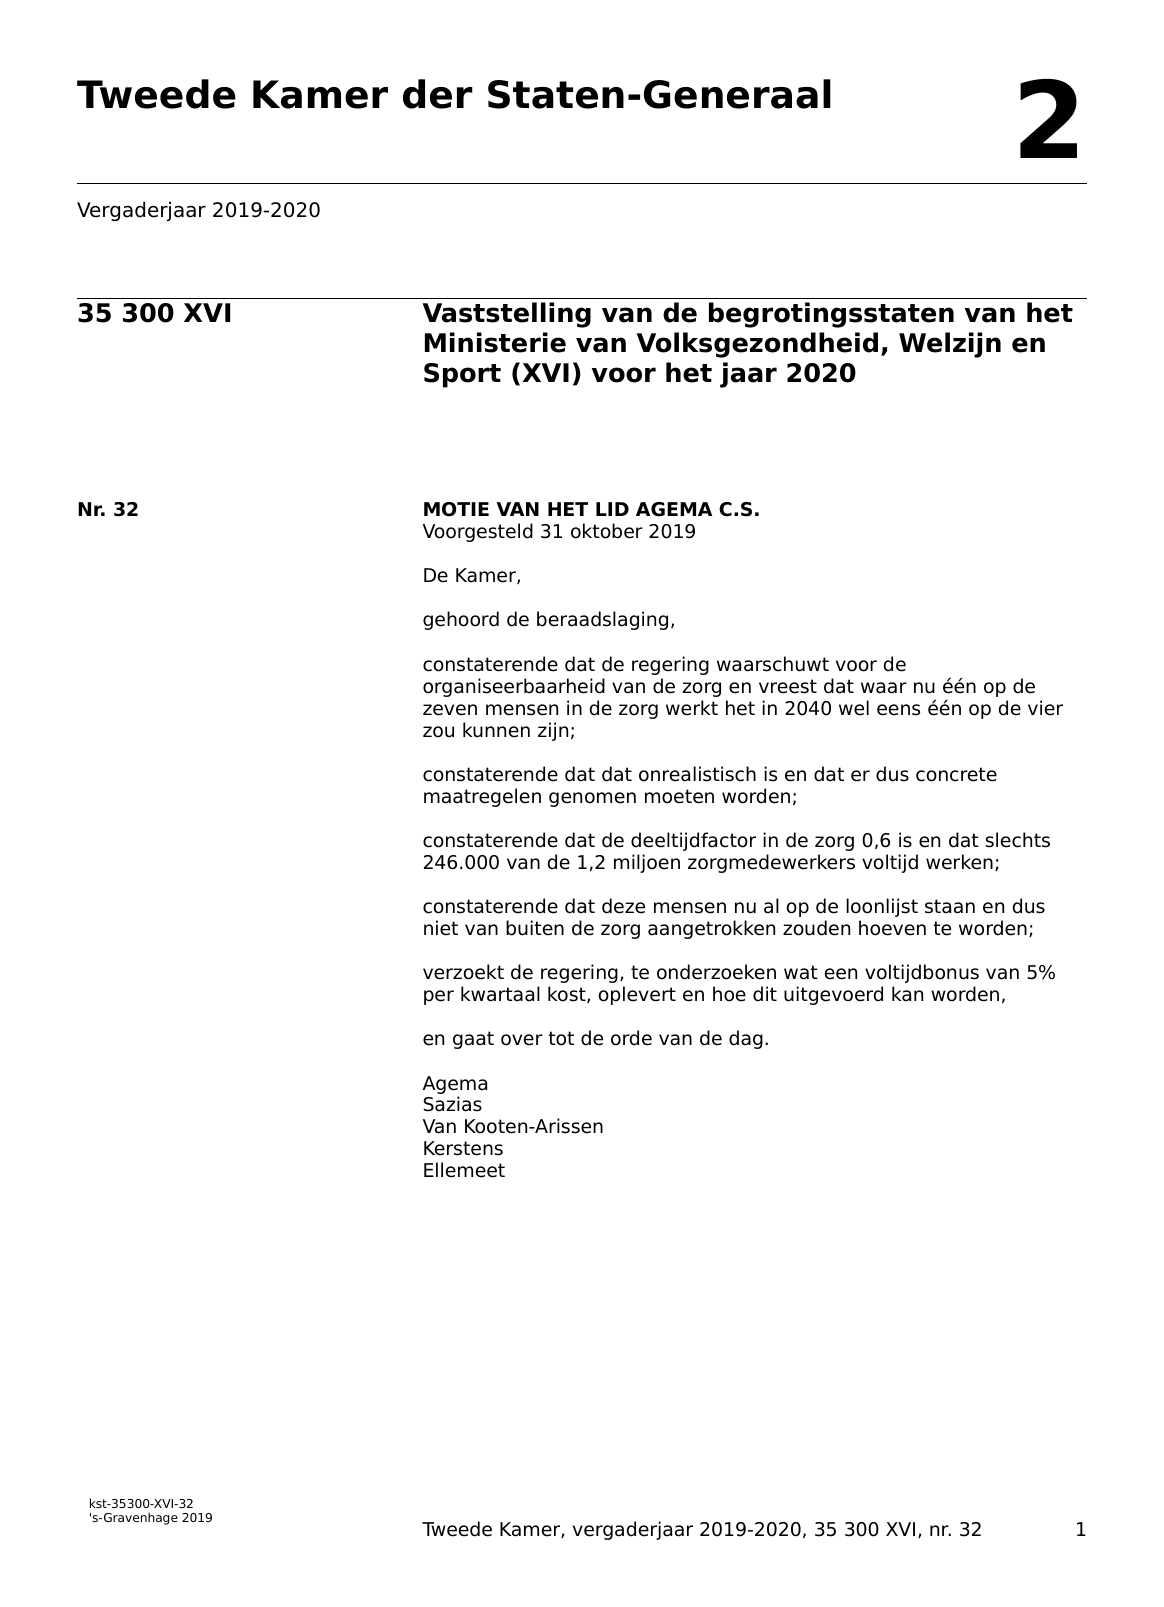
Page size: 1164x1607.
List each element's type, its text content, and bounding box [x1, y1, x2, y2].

text constaterende dat de deeltijdfactor in de zorg 0,6 is en dat slechts 246.000 van de 1,2 miljoen zorgmedewerkers voltijd werken; [422, 830, 1087, 874]
text constaterende dat dat onrealistisch is en dat er dus concrete maatregelen genomen moeten worden; [422, 764, 1087, 808]
table_header Tweede Kamer der Staten-Generaal [77, 59, 886, 183]
text kst-35300-XVI-32 [88, 1497, 323, 1511]
text Agema [422, 1072, 1087, 1094]
text Ellemeet [422, 1160, 1087, 1182]
table_cell Vergaderjaar 2019-2020 [77, 184, 1087, 298]
subtitle 35 300 XVI Vaststelling van de begrotingsstaten van het Ministerie van Volksgezondheid, Welzijn en Sport (XVI) voor het jaar 2020 [77, 299, 1087, 388]
text constaterende dat deze mensen nu al op de loonlijst staan en dus niet van buiten de zorg aangetrokken zouden hoeven te worden; [422, 896, 1087, 940]
text Van Kooten-Arissen [422, 1116, 1087, 1138]
text De Kamer, [422, 565, 1087, 587]
text verzoekt de regering, te onderzoeken wat een voltijdbonus van 5% per kwartaal kost, oplevert en hoe dit uitgevoerd kan worden, [422, 962, 1087, 1006]
text Sazias [422, 1094, 1087, 1116]
text Voorgesteld 31 oktober 2019 [422, 521, 1087, 543]
subtitle Nr. 32 MOTIE VAN HET LID AGEMA C.S. [77, 499, 1087, 521]
text gehoord de beraadslaging, [422, 609, 1087, 631]
text 's-Gravenhage 2019 [88, 1511, 323, 1525]
text Kerstens [422, 1138, 1087, 1160]
table_header 2 [886, 59, 1087, 183]
text constaterende dat de regering waarschuwt voor de organiseerbaarheid van de zorg en vreest dat waar nu één op de zeven mensen in de zorg werkt het in 2040 wel eens één op de vier zou kunnen zijn; [422, 653, 1087, 741]
text en gaat over tot de orde van de dag. [422, 1028, 1087, 1050]
